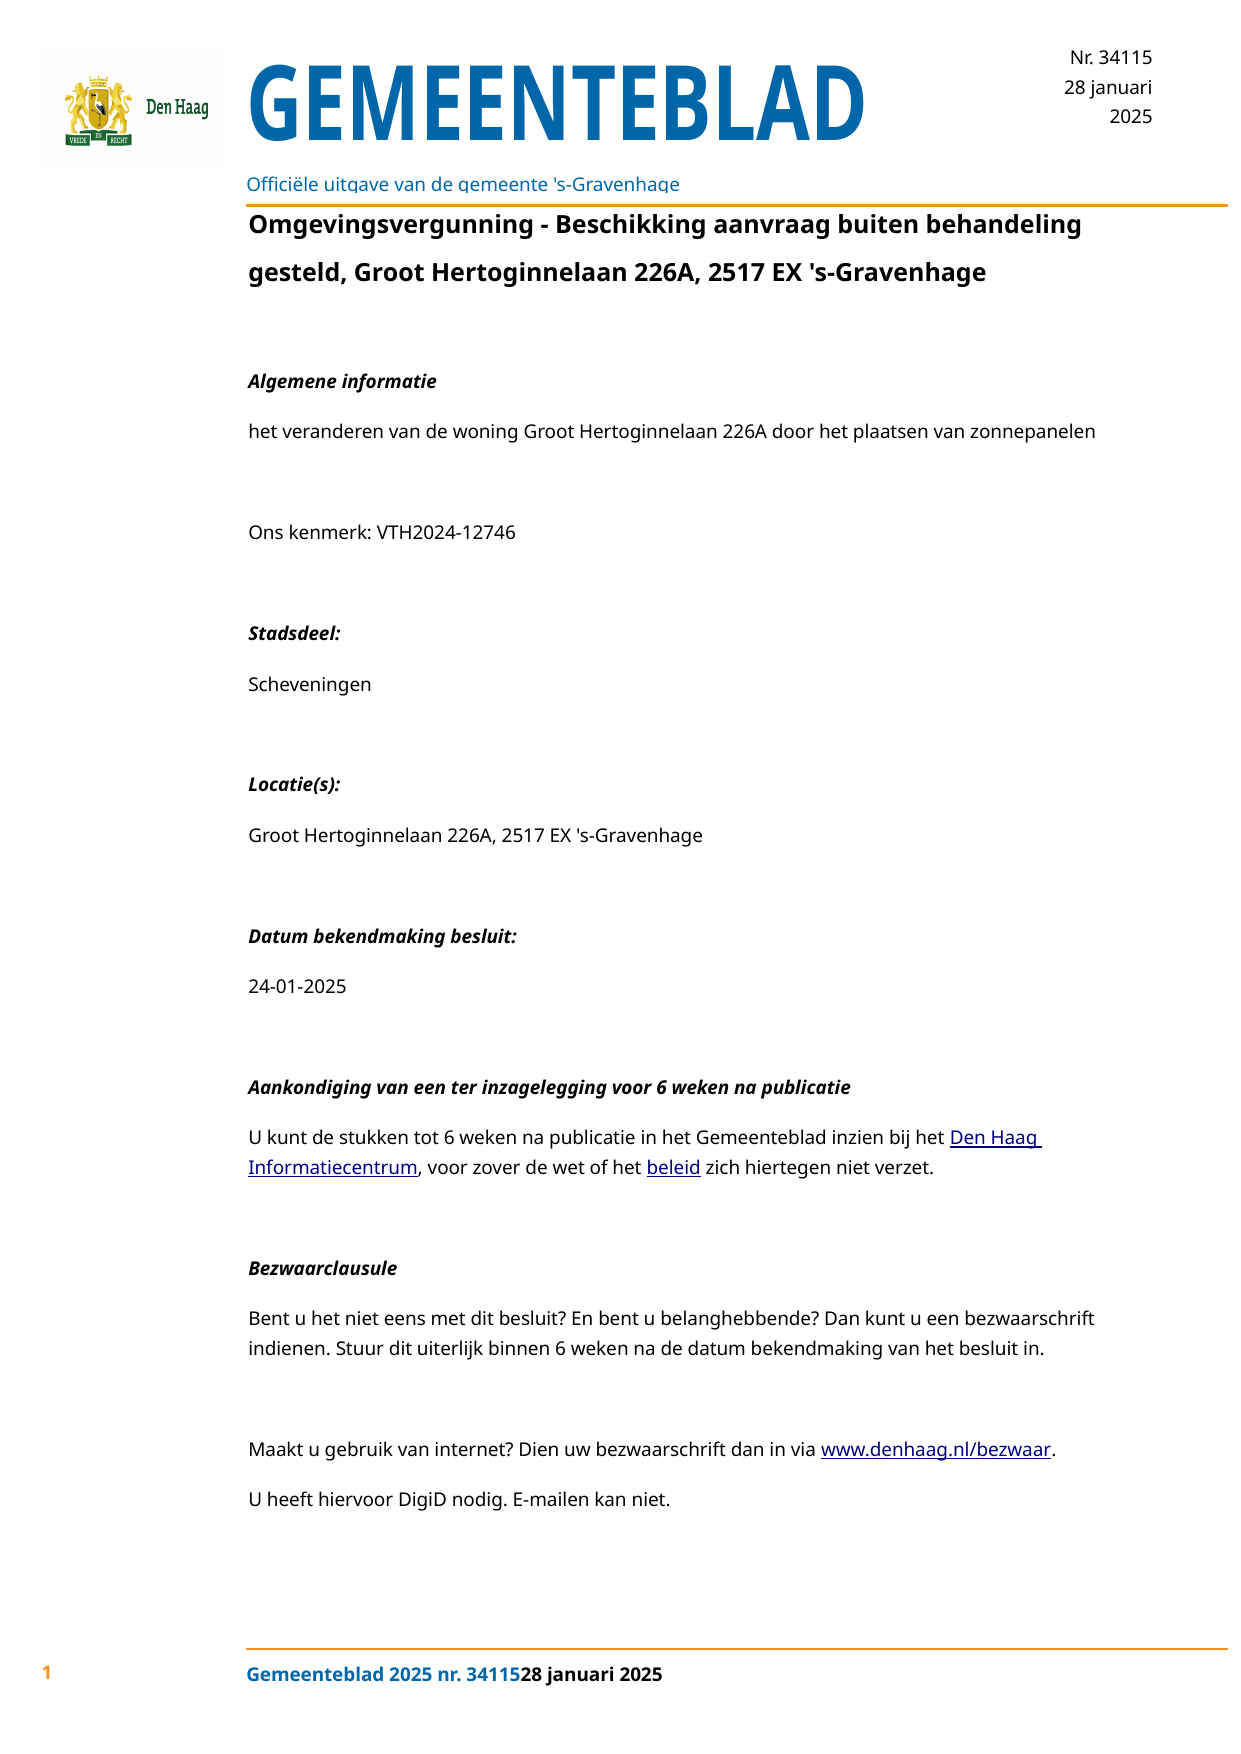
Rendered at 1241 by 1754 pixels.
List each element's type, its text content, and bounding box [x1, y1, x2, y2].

picture [41, 47, 231, 172]
text Ons kenmerk: VTH2024-12746 [248, 519, 1152, 545]
text Aankondiging van een ter inzagelegging voor 6 weken na publicatie [248, 1074, 1152, 1100]
text Groot Hertoginnelaan 226A, 2517 EX 's-Gravenhage [248, 822, 1152, 848]
text Scheveningen [248, 671, 1152, 697]
text 24-01-2025 [248, 973, 1152, 999]
text Bezwaarclausule [248, 1255, 1152, 1281]
text U kunt de stukken tot 6 weken na publicatie in het Gemeenteblad inzien bij het Den Haag Informatiecentrum, voor zover de wet of het beleid zich hiertegen niet verzet. [248, 1124, 1152, 1180]
text Stadsdeel: [248, 620, 1152, 646]
text Bent u het niet eens met dit besluit? En bent u belanghebbende? Dan kunt u een bezwaarschrift indienen. Stuur dit uiterlijk binnen 6 weken na de datum bekendmaking van het besluit in. [248, 1305, 1152, 1361]
text Locatie(s): [248, 772, 1152, 797]
text Omgevingsvergunning - Beschikking aanvraag buiten behandeling gesteld, Groot Hertoginnelaan 226A, 2517 EX 's-Gravenhage [248, 207, 1152, 288]
text het veranderen van de woning Groot Hertoginnelaan 226A door het plaatsen van zonnepanelen [248, 419, 1152, 444]
text Maakt u gebruik van internet? Dien uw bezwaarschrift dan in via www.denhaag.nl/bezwaar. [248, 1436, 1152, 1462]
text Algemene informatie [248, 368, 1152, 394]
text U heeft hiervoor DigiD nodig. E-mailen kan niet. [248, 1486, 1152, 1512]
text Datum bekendmaking besluit: [248, 923, 1152, 949]
